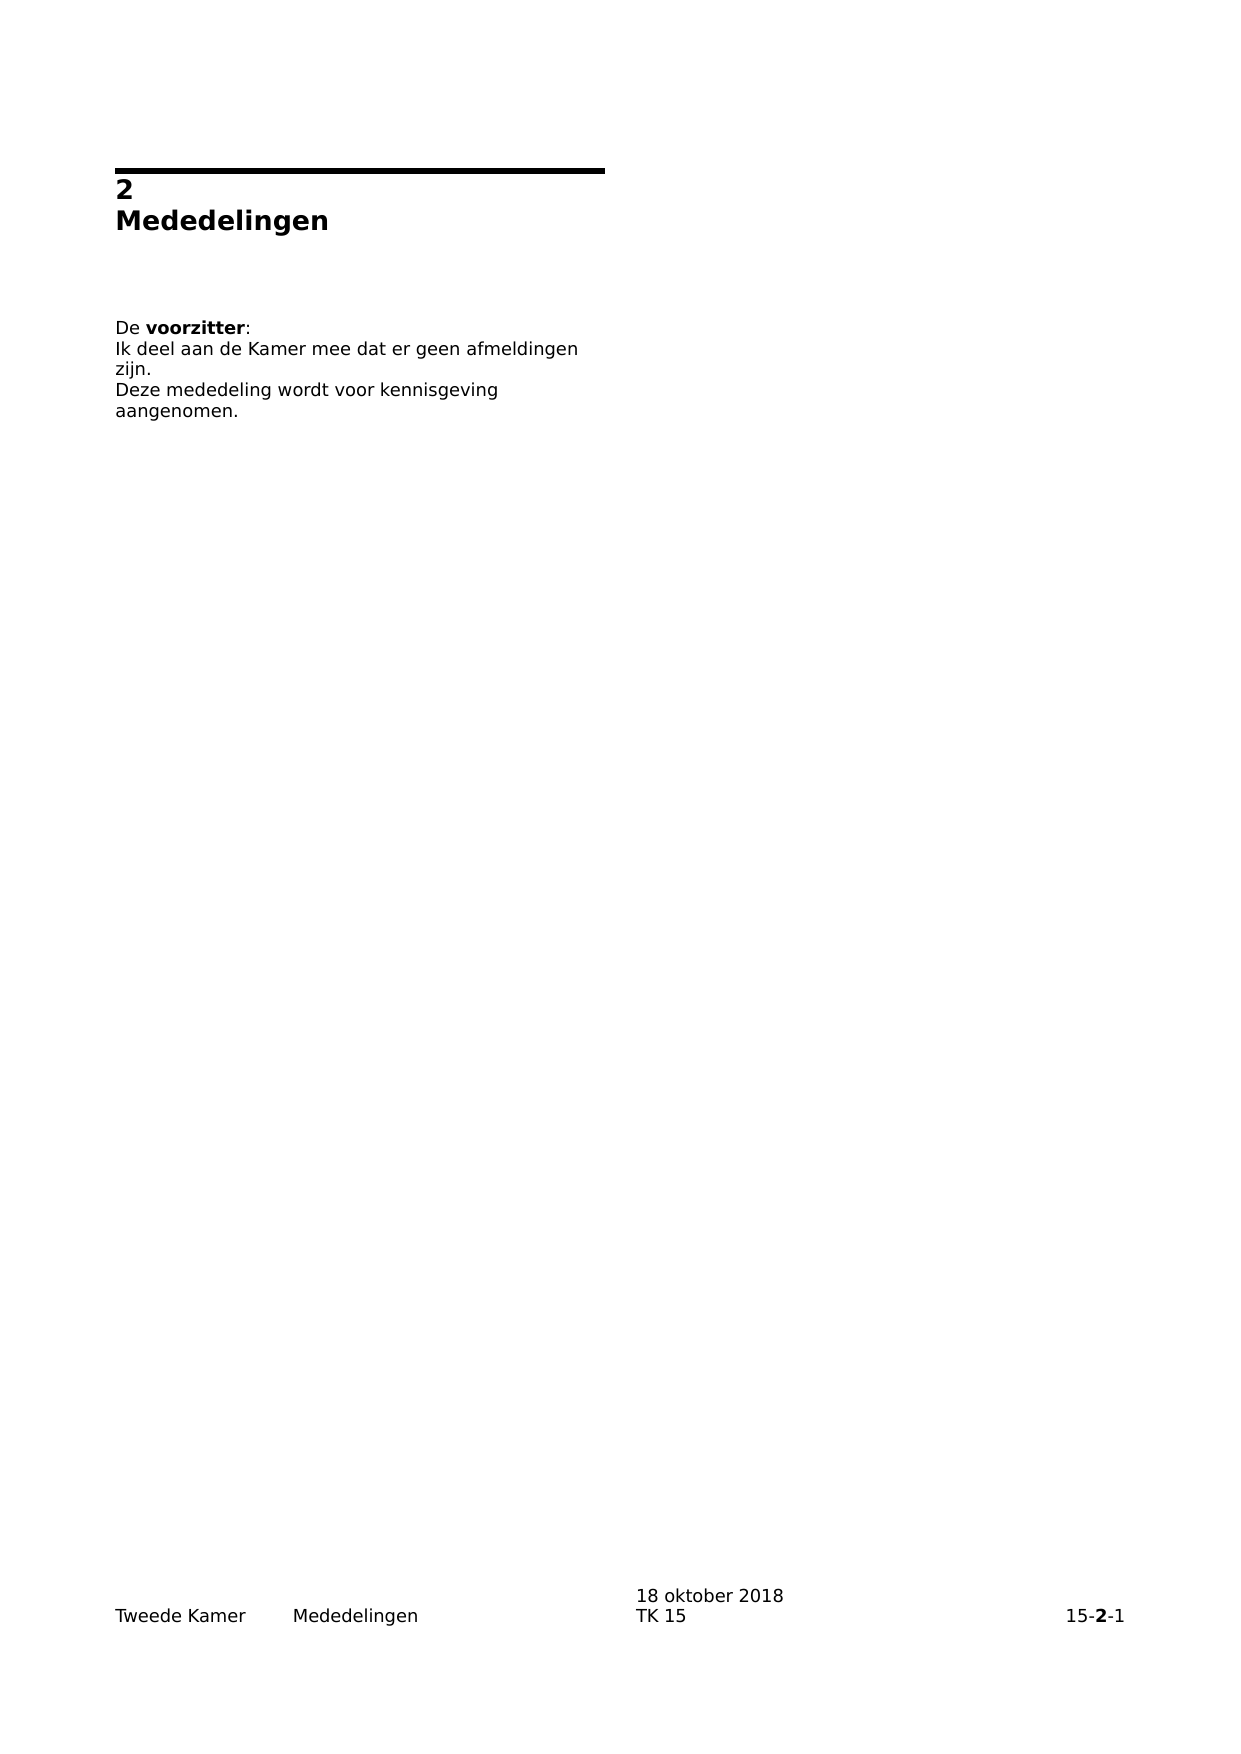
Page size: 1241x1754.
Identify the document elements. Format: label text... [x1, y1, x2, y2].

text De voorzitter: [115, 318, 605, 338]
text Deze mededeling wordt voor kennisgeving aangenomen. [115, 380, 605, 422]
text Ik deel aan de Kamer mee dat er geen afmeldingen zijn. [115, 338, 605, 380]
title 2 Mededelingen [115, 174, 605, 237]
